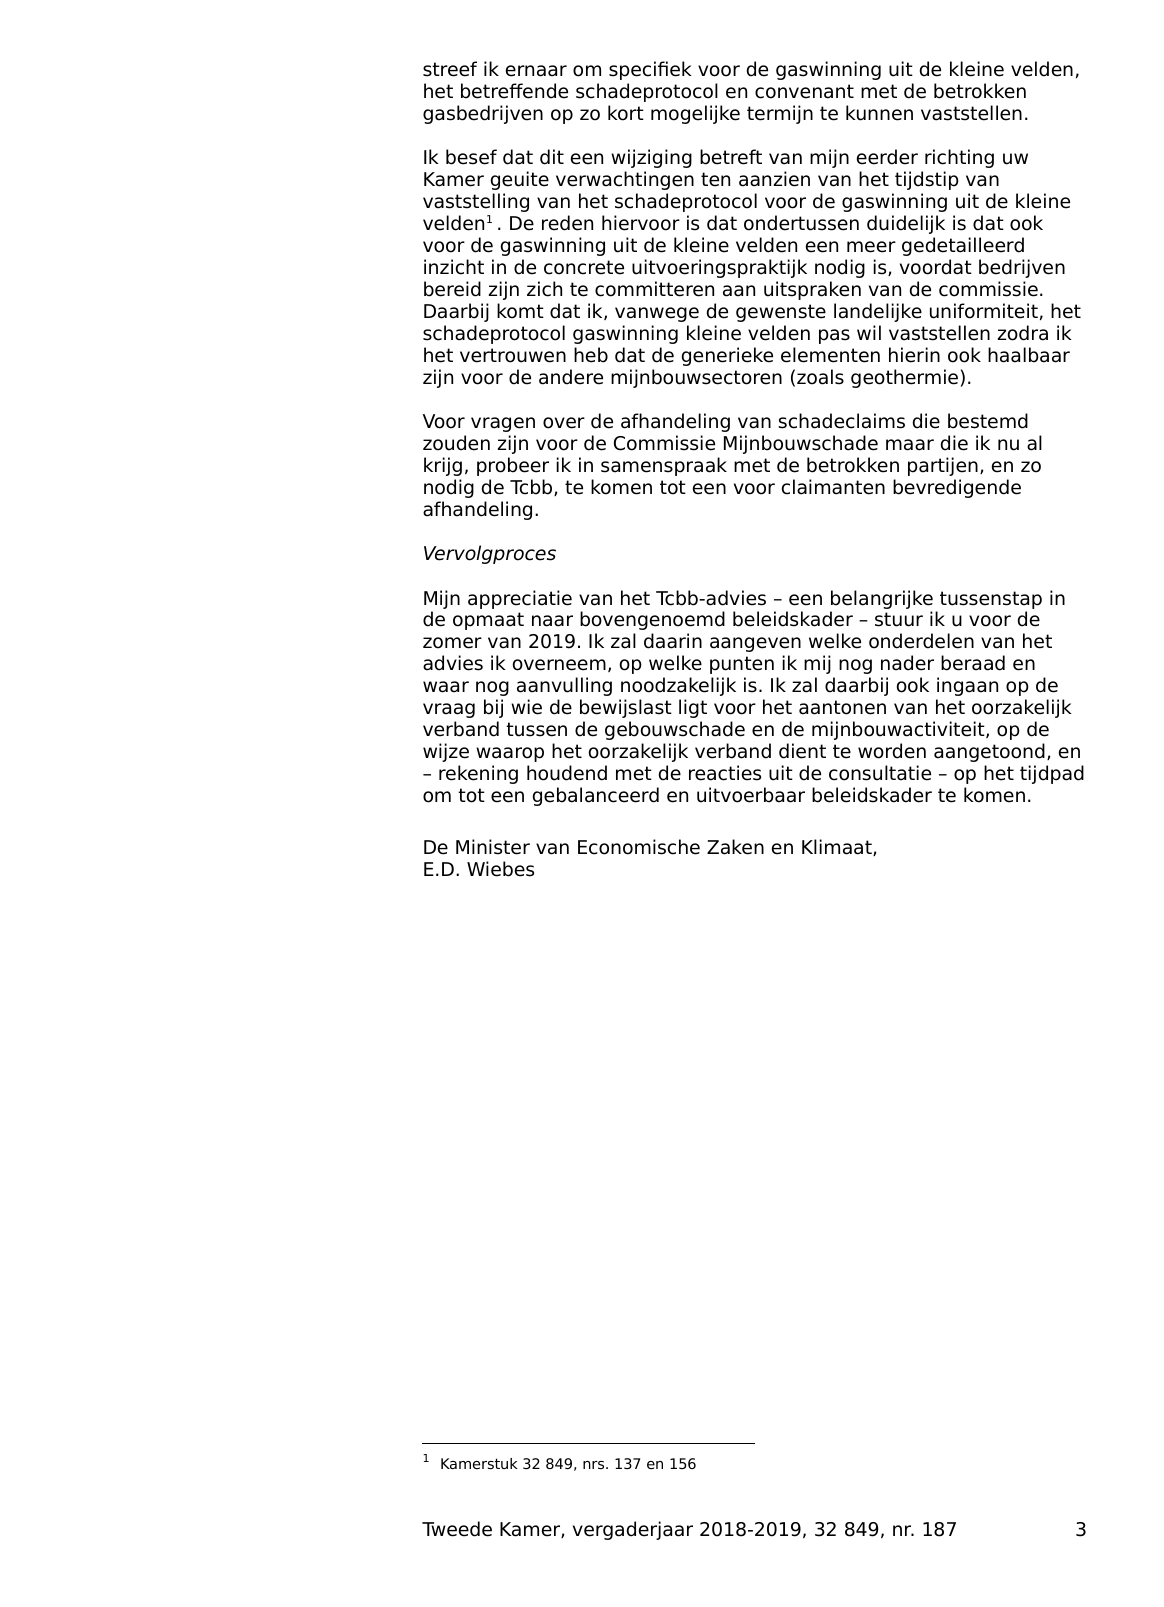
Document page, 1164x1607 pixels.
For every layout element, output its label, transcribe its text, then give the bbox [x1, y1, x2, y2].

text Kamerstuk 32 849, nrs. 137 en 156 [422, 1452, 1087, 1474]
text streef ik ernaar om specifiek voor de gaswinning uit de kleine velden, het betreffende schadeprotocol en convenant met de betrokken gasbedrijven op zo kort mogelijke termijn te kunnen vaststellen. [422, 59, 1087, 125]
text De Minister van Economische Zaken en Klimaat, E.D. Wiebes [422, 837, 1087, 881]
text Ik besef dat dit een wijziging betreft van mijn eerder richting uw Kamer geuite verwachtingen ten aanzien van het tijdstip van vaststelling van het schadeprotocol voor de gaswinning uit de kleine velden. De reden hiervoor is dat ondertussen duidelijk is dat ook voor de gaswinning uit de kleine velden een meer gedetailleerd inzicht in de concrete uitvoeringspraktijk nodig is, voordat bedrijven bereid zijn zich te committeren aan uitspraken van de commissie. Daarbij komt dat ik, vanwege de gewenste landelijke uniformiteit, het schadeprotocol gaswinning kleine velden pas wil vaststellen zodra ik het vertrouwen heb dat de generieke elementen hierin ook haalbaar zijn voor de andere mijnbouwsectoren (zoals geothermie). [422, 147, 1087, 389]
text Voor vragen over de afhandeling van schadeclaims die bestemd zouden zijn voor de Commissie Mijnbouwschade maar die ik nu al krijg, probeer ik in samenspraak met de betrokken partijen, en zo nodig de Tcbb, te komen tot een voor claimanten bevredigende afhandeling. [422, 411, 1087, 521]
text Mijn appreciatie van het Tcbb-advies – een belangrijke tussenstap in de opmaat naar bovengenoemd beleidskader – stuur ik u voor de zomer van 2019. Ik zal daarin aangeven welke onderdelen van het advies ik overneem, op welke punten ik mij nog nader beraad en waar nog aanvulling noodzakelijk is. Ik zal daarbij ook ingaan op de vraag bij wie de bewijslast ligt voor het aantonen van het oorzakelijk verband tussen de gebouwschade en de mijnbouwactiviteit, op de wijze waarop het oorzakelijk verband dient te worden aangetoond, en – rekening houdend met de reacties uit de consultatie – op het tijdpad om tot een gebalanceerd en uitvoerbaar beleidskader te komen. [422, 587, 1087, 807]
subtitle Vervolgproces [422, 543, 1087, 565]
